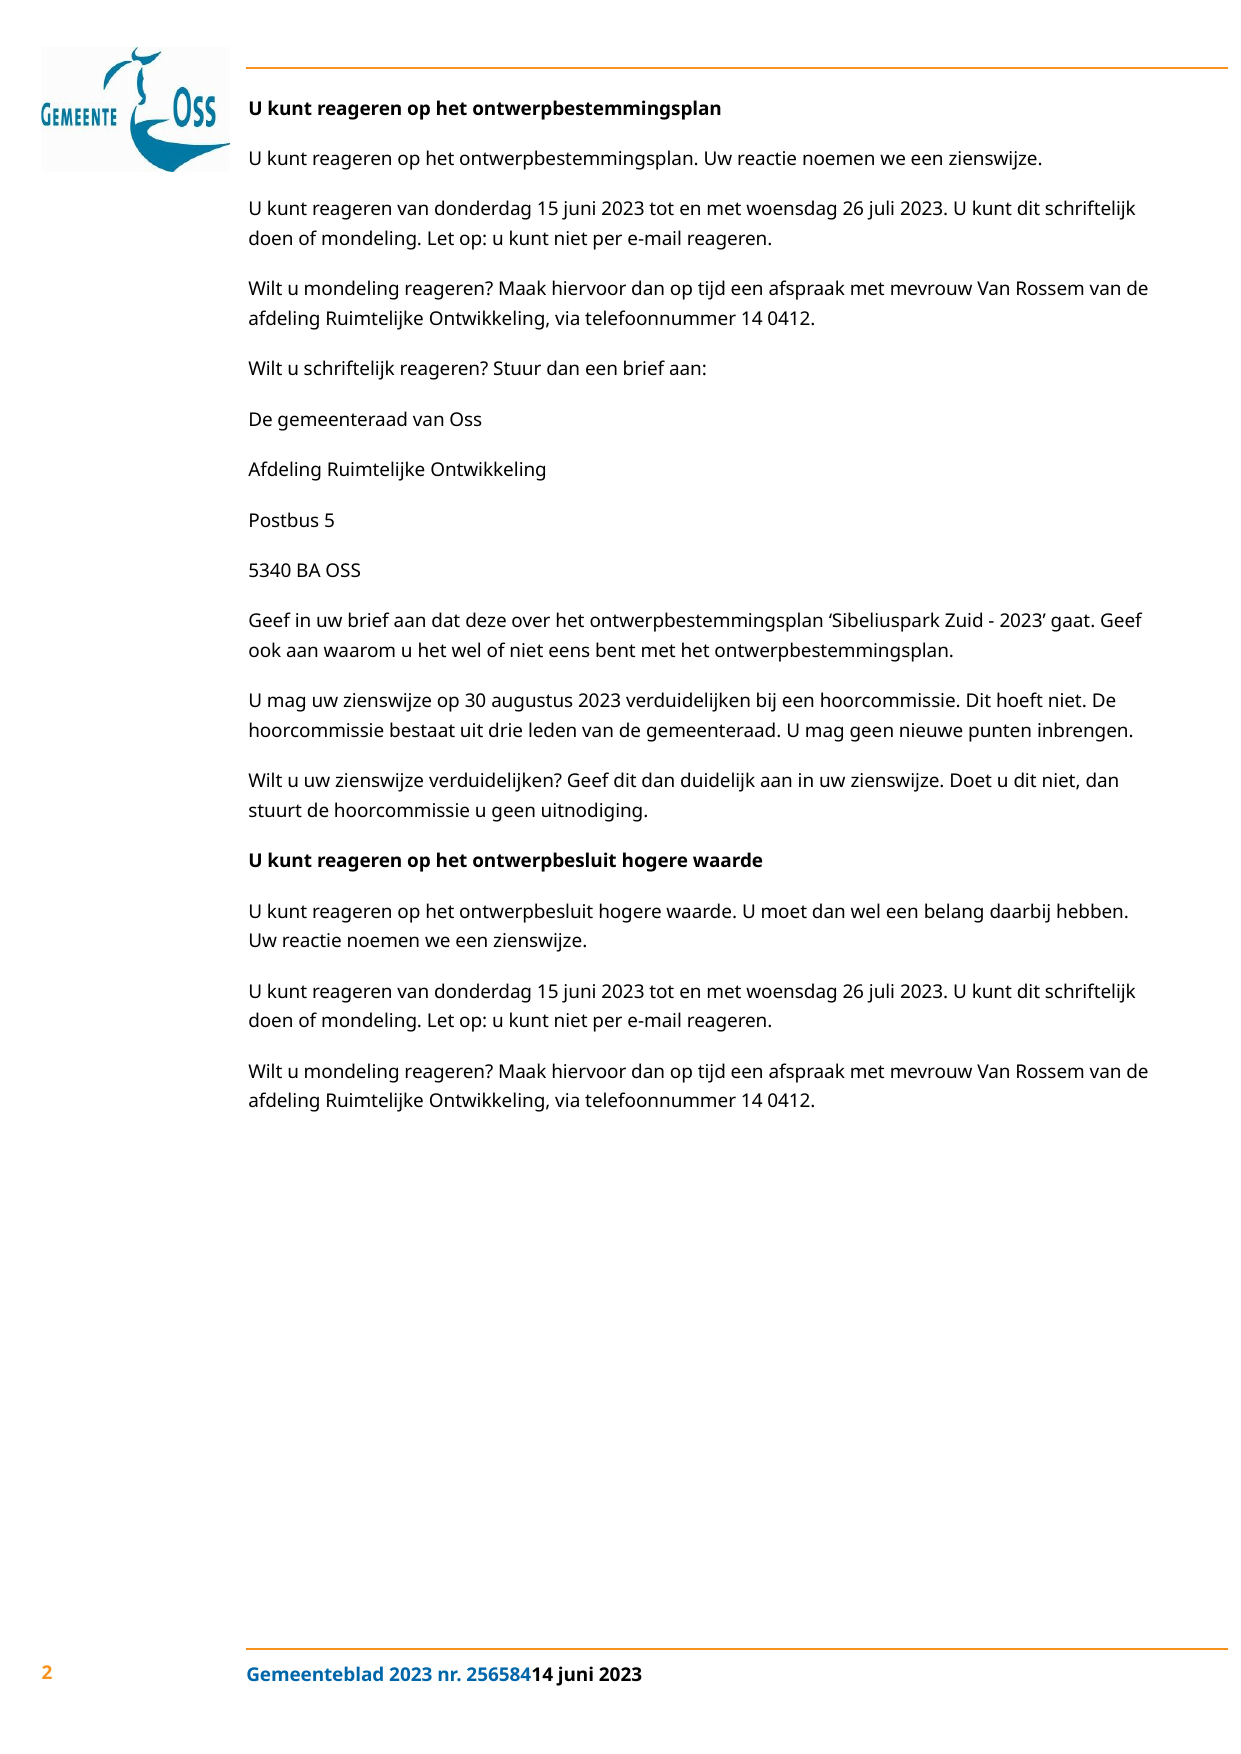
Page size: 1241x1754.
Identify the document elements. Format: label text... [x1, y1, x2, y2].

text Wilt u uw zienswijze verduidelijken? Geef dit dan duidelijk aan in uw zienswijze. Doet u dit niet, dan stuurt de hoorcommissie u geen uitnodiging. [248, 768, 1152, 823]
text Postbus 5 [248, 507, 1152, 533]
text U kunt reageren op het ontwerpbesluit hogere waarde [248, 848, 1152, 873]
text Afdeling Ruimtelijke Ontwikkeling [248, 456, 1152, 482]
text U kunt reageren van donderdag 15 juni 2023 tot en met woensdag 26 juli 2023. U kunt dit schriftelijk doen of mondeling. Let op: u kunt niet per e-mail reageren. [248, 196, 1152, 251]
text U mag uw zienswijze op 30 augustus 2023 verduidelijken bij een hoorcommissie. Dit hoeft niet. De hoorcommissie bestaat uit drie leden van de gemeenteraad. U mag geen nieuwe punten inbrengen. [248, 688, 1152, 743]
text 5340 BA OSS [248, 557, 1152, 583]
text Wilt u mondeling reageren? Maak hiervoor dan op tijd een afspraak met mevrouw Van Rossem van de afdeling Ruimtelijke Ontwikkeling, via telefoonnummer 14 0412. [248, 276, 1152, 331]
text U kunt reageren op het ontwerpbestemmingsplan [248, 95, 1152, 121]
text U kunt reageren van donderdag 15 juni 2023 tot en met woensdag 26 juli 2023. U kunt dit schriftelijk doen of mondeling. Let op: u kunt niet per e-mail reageren. [248, 978, 1152, 1033]
text U kunt reageren op het ontwerpbestemmingsplan. Uw reactie noemen we een zienswijze. [248, 145, 1152, 171]
text Wilt u schriftelijk reageren? Stuur dan een brief aan: [248, 356, 1152, 381]
text Wilt u mondeling reageren? Maak hiervoor dan op tijd een afspraak met mevrouw Van Rossem van de afdeling Ruimtelijke Ontwikkeling, via telefoonnummer 14 0412. [248, 1058, 1152, 1113]
text De gemeenteraad van Oss [248, 406, 1152, 432]
picture [41, 47, 231, 172]
text U kunt reageren op het ontwerpbesluit hogere waarde. U moet dan wel een belang daarbij hebben. Uw reactie noemen we een zienswijze. [248, 898, 1152, 953]
text Geef in uw brief aan dat deze over het ontwerpbestemmingsplan ‘Sibeliuspark Zuid - 2023’ gaat. Geef ook aan waarom u het wel of niet eens bent met het ontwerpbestemmingsplan. [248, 608, 1152, 663]
